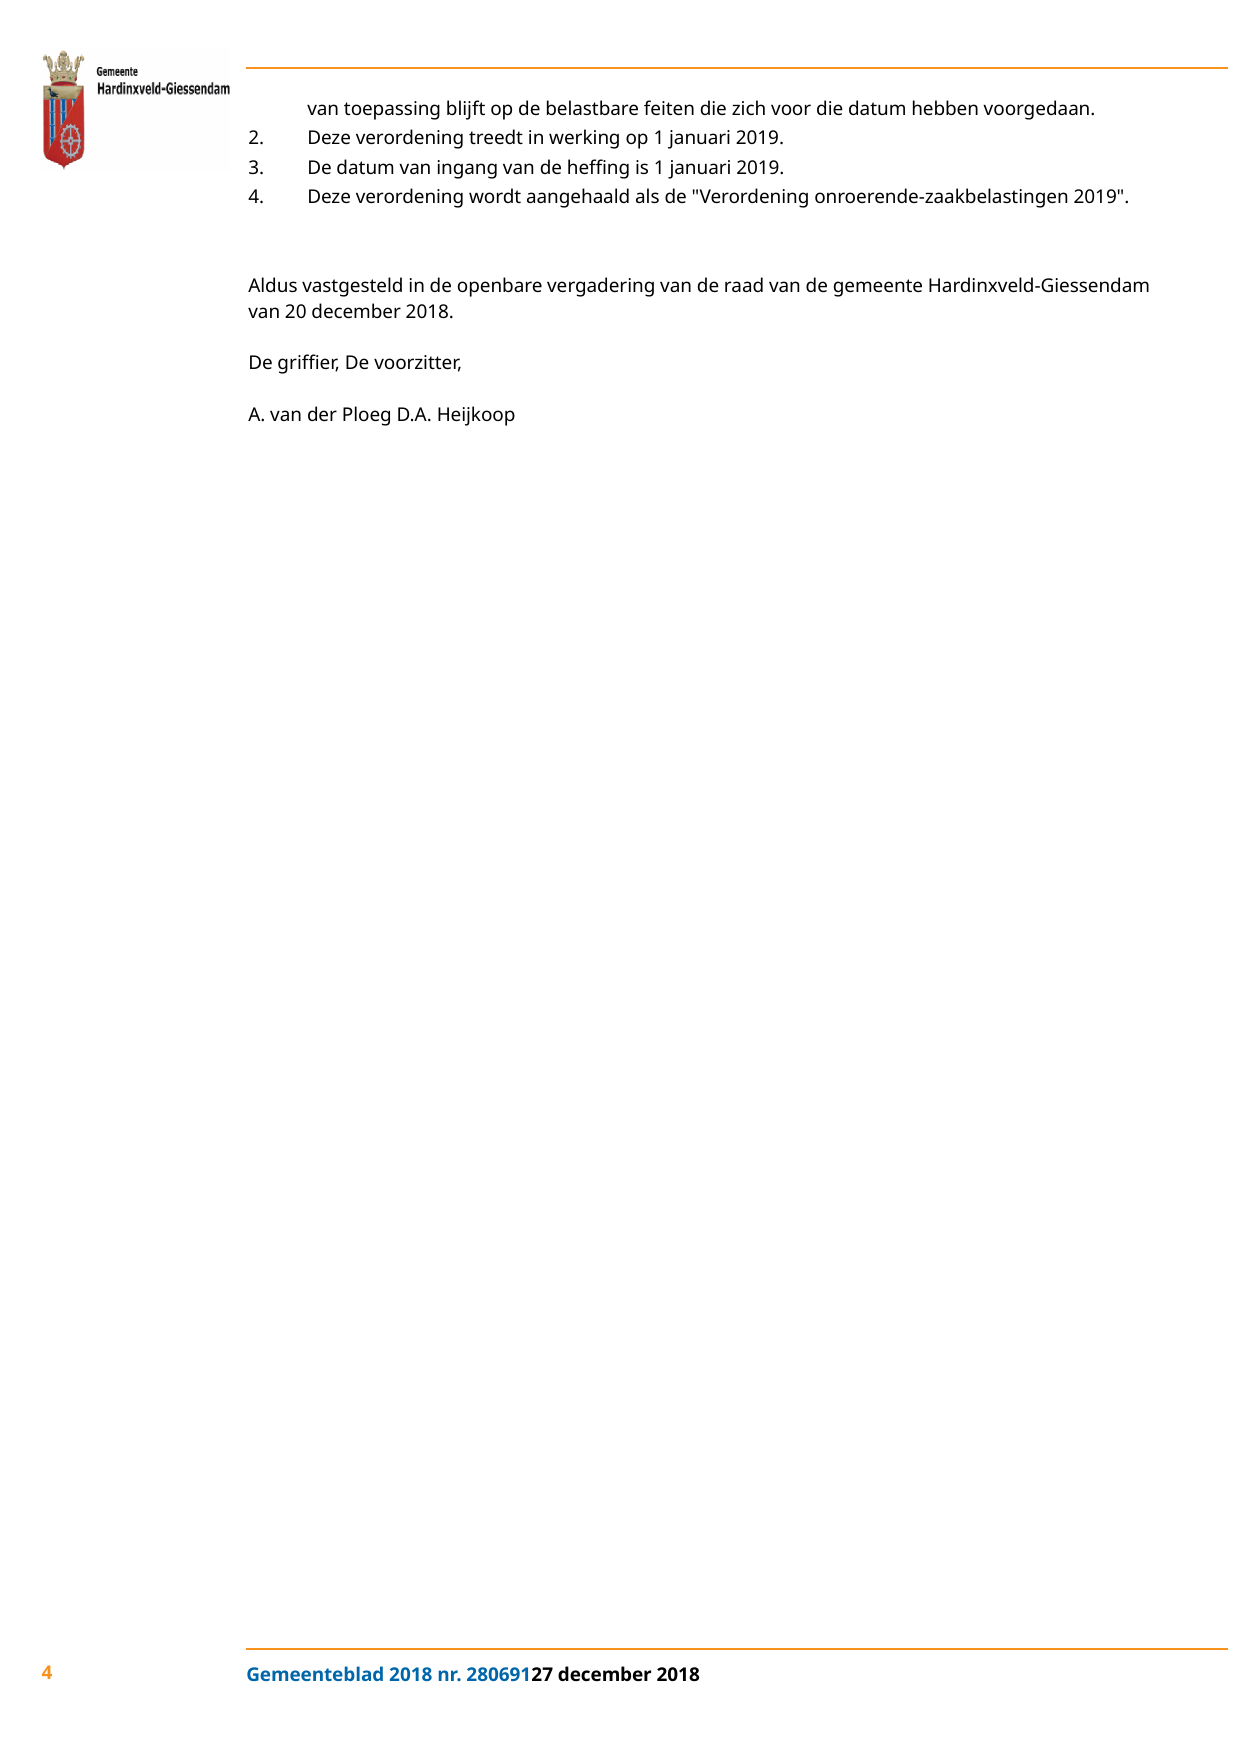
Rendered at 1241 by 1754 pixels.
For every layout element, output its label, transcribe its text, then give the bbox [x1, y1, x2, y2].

list Deze verordening treedt in werking op 1 januari 2019. [248, 124, 1152, 150]
text Aldus vastgesteld in de openbare vergadering van de raad van de gemeente Hardinxveld-Giessendam van 20 december 2018. [248, 272, 1152, 324]
list van toepassing blijft op de belastbare feiten die zich voor die datum hebben voorgedaan. [248, 95, 1152, 121]
text De griffier, De voorzitter, [248, 349, 1152, 375]
text A. van der Ploeg D.A. Heijkoop [248, 401, 1152, 427]
list De datum van ingang van de heffing is 1 januari 2019. [248, 154, 1152, 180]
picture [41, 47, 231, 172]
list Deze verordening wordt aangehaald als de "Verordening onroerende-zaakbelastingen 2019". [248, 183, 1152, 209]
